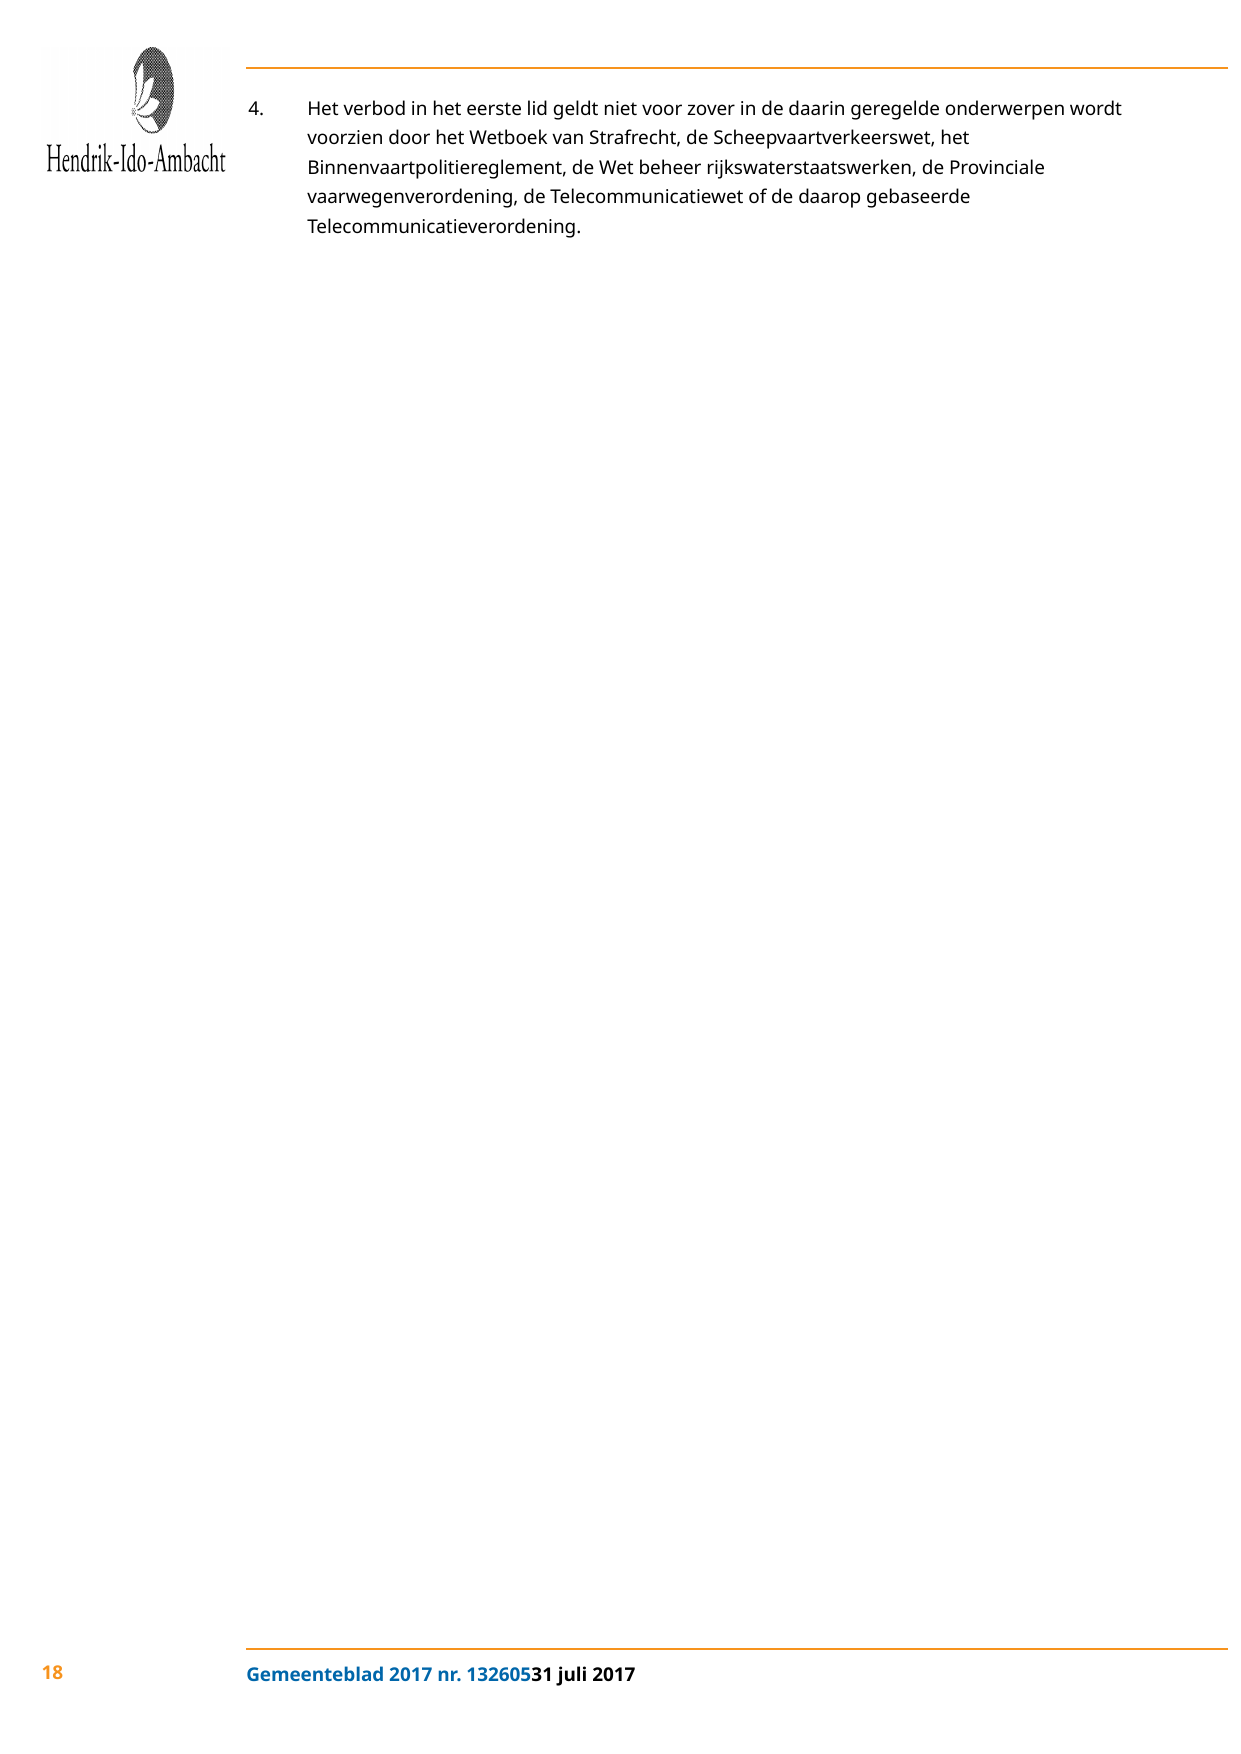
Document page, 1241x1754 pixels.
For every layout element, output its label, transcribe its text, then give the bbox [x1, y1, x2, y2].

picture [41, 47, 231, 172]
list Het verbod in het eerste lid geldt niet voor zover in de daarin geregelde onderwerpen wordt voorzien door het Wetboek van Strafrecht, de Scheepvaartverkeerswet, het Binnenvaartpolitiereglement, de Wet beheer rijkswaterstaatswerken, de Provinciale vaarwegenverordening, de Telecommunicatiewet of de daarop gebaseerde Telecommunicatieverordening. [248, 95, 1152, 239]
